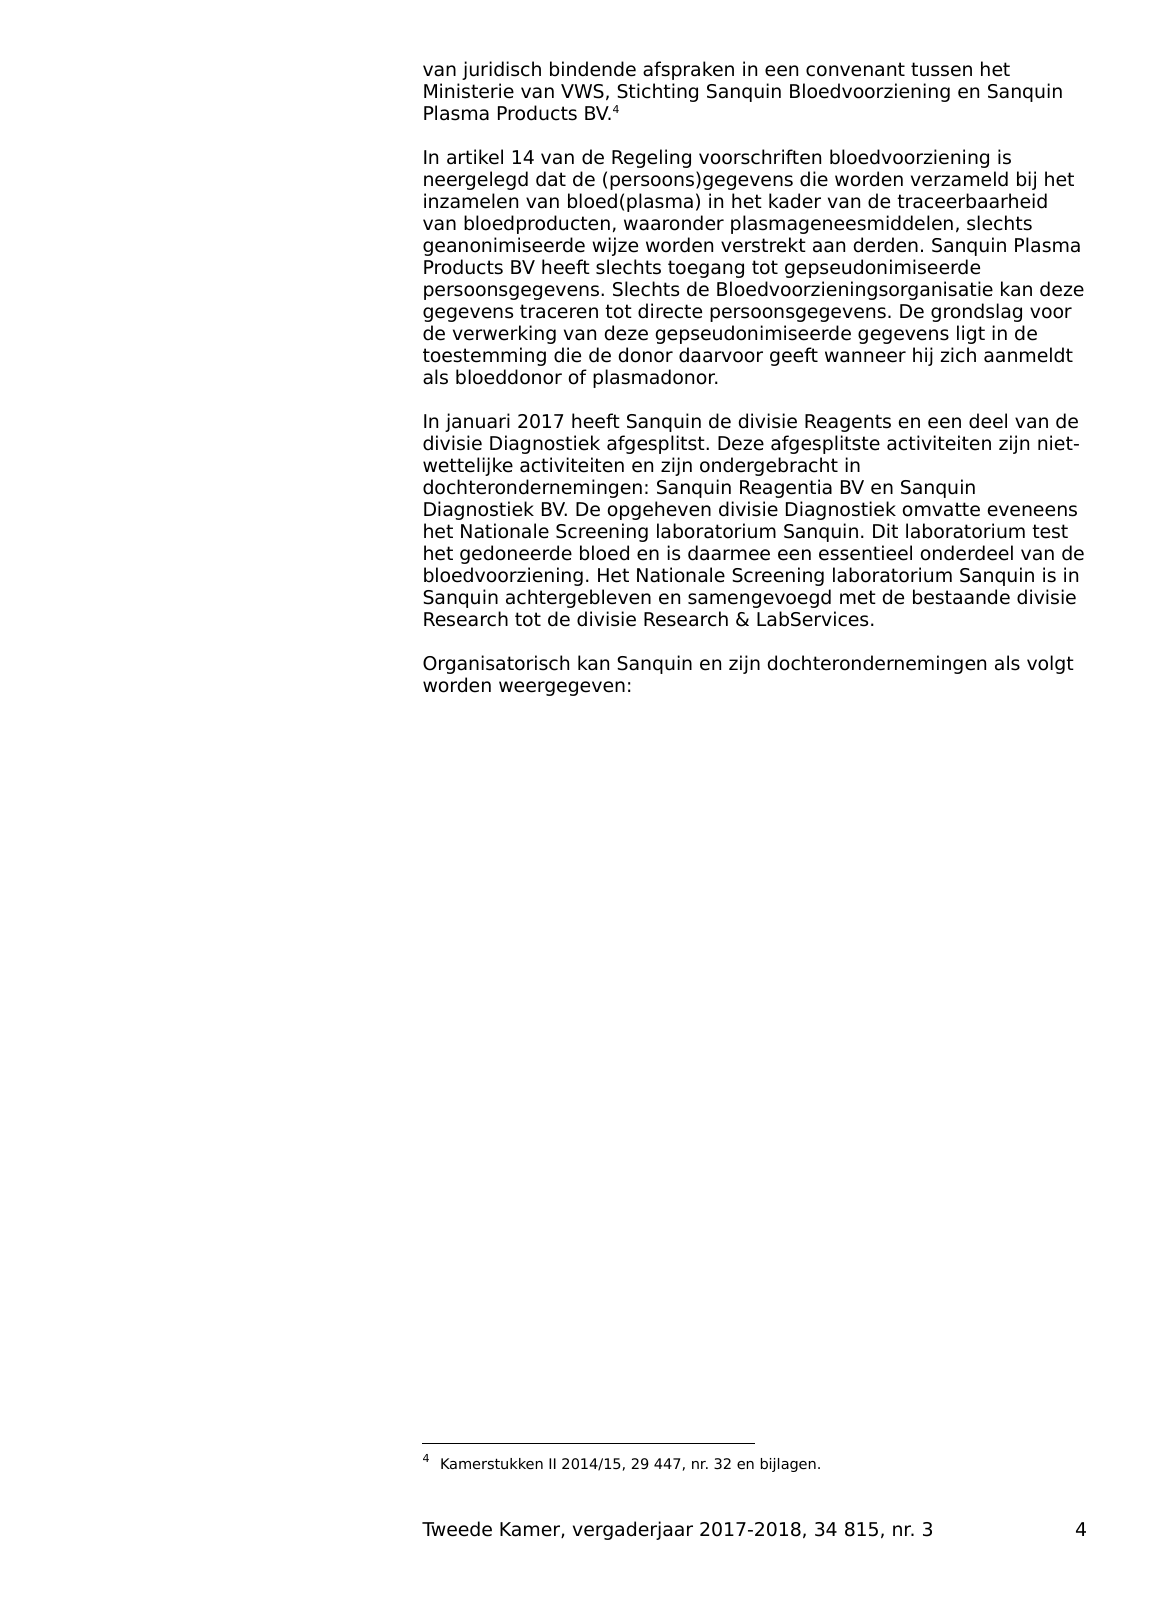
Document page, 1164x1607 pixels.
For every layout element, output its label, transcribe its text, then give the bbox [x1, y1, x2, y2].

text In januari 2017 heeft Sanquin de divisie Reagents en een deel van de divisie Diagnostiek afgesplitst. Deze afgesplitste activiteiten zijn niet-wettelijke activiteiten en zijn ondergebracht in dochterondernemingen: Sanquin Reagentia BV en Sanquin Diagnostiek BV. De opgeheven divisie Diagnostiek omvatte eveneens het Nationale Screening laboratorium Sanquin. Dit laboratorium test het gedoneerde bloed en is daarmee een essentieel onderdeel van de bloedvoorziening. Het Nationale Screening laboratorium Sanquin is in Sanquin achtergebleven en samengevoegd met de bestaande divisie Research tot de divisie Research & LabServices. [422, 411, 1087, 631]
text In artikel 14 van de Regeling voorschriften bloedvoorziening is neergelegd dat de (persoons)gegevens die worden verzameld bij het inzamelen van bloed(plasma) in het kader van de traceerbaarheid van bloedproducten, waaronder plasmageneesmiddelen, slechts geanonimiseerde wijze worden verstrekt aan derden. Sanquin Plasma Products BV heeft slechts toegang tot gepseudonimiseerde persoonsgegevens. Slechts de Bloedvoorzieningsorganisatie kan deze gegevens traceren tot directe persoonsgegevens. De grondslag voor de verwerking van deze gepseudonimiseerde gegevens ligt in de toestemming die de donor daarvoor geeft wanneer hij zich aanmeldt als bloeddonor of plasmadonor. [422, 147, 1087, 389]
text Kamerstukken II 2014/15, 29 447, nr. 32 en bijlagen. [422, 1452, 1087, 1474]
text Organisatorisch kan Sanquin en zijn dochterondernemingen als volgt worden weergegeven: [422, 653, 1087, 697]
text van juridisch bindende afspraken in een convenant tussen het Ministerie van VWS, Stichting Sanquin Bloedvoorziening en Sanquin Plasma Products BV. [422, 59, 1087, 125]
